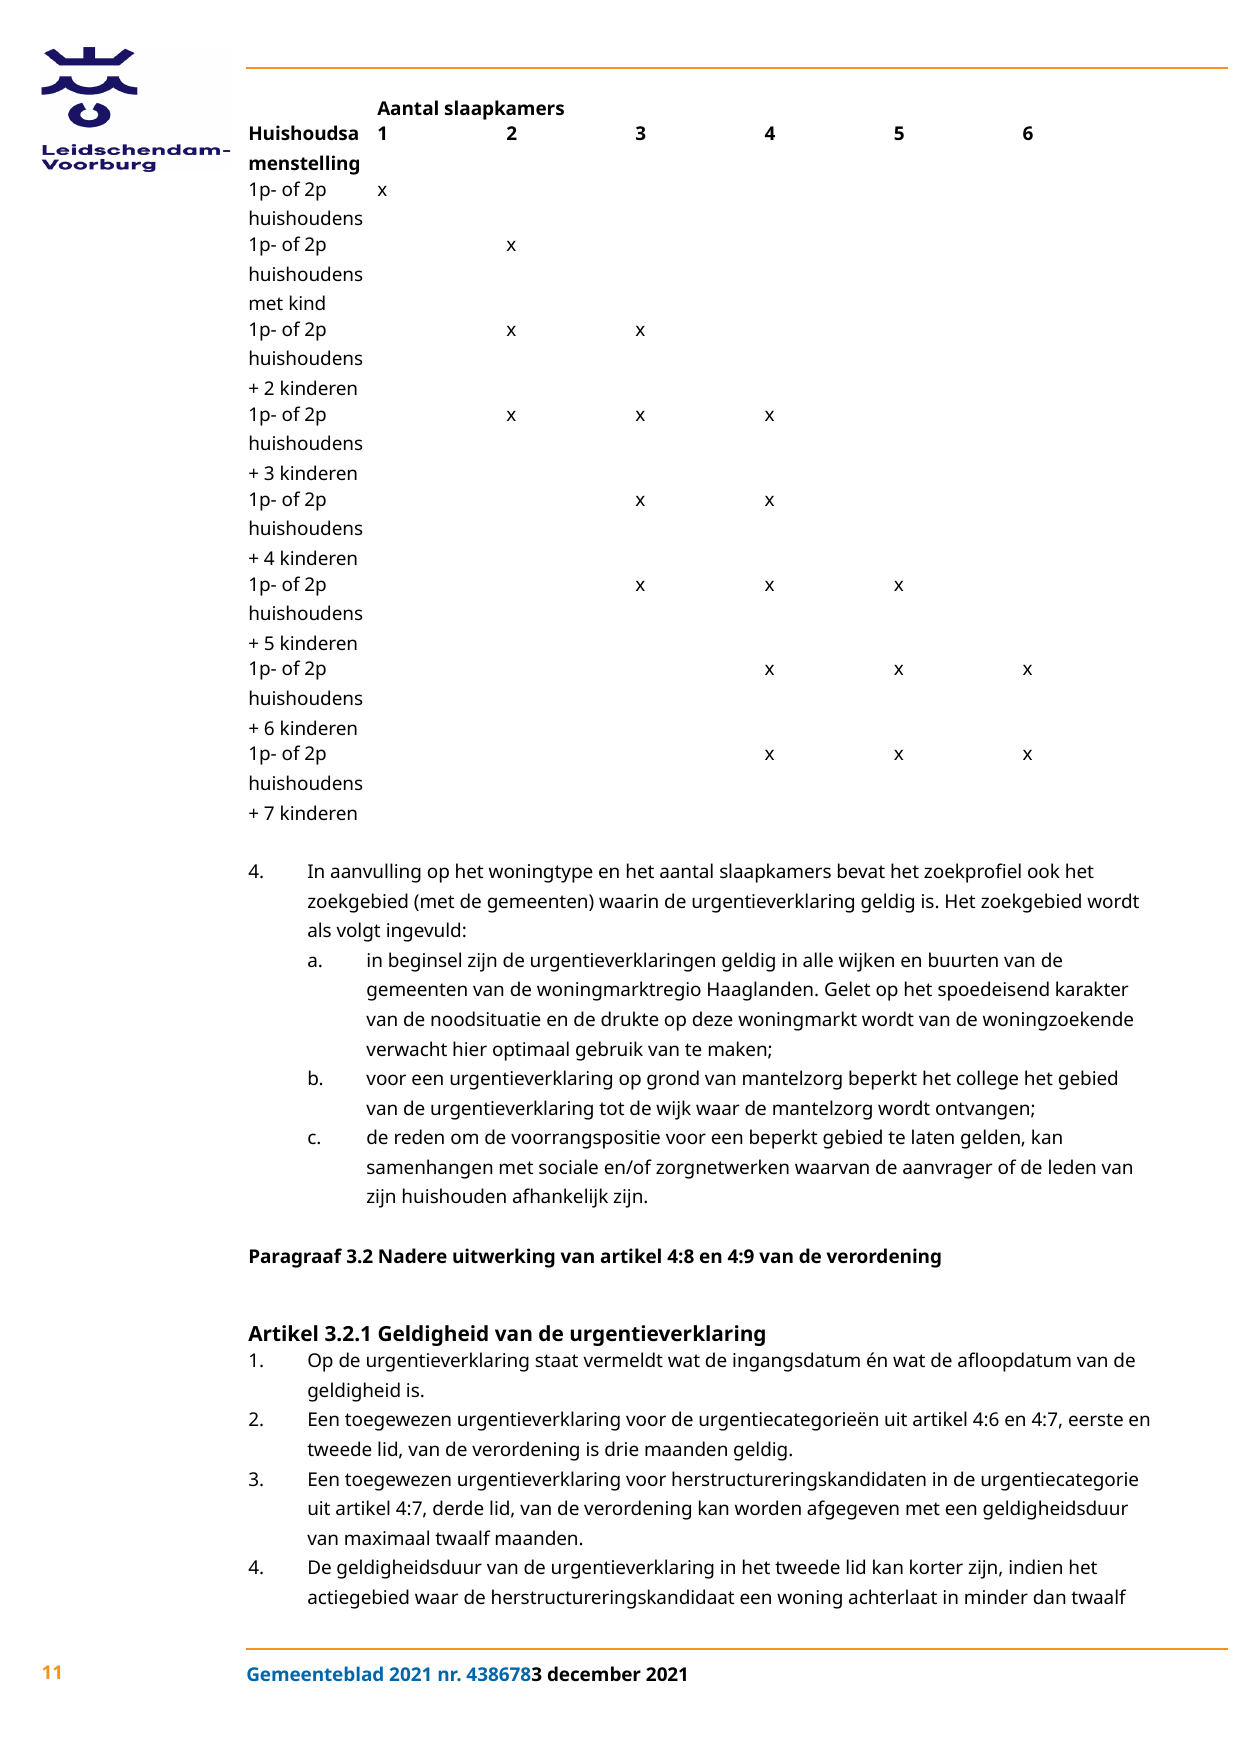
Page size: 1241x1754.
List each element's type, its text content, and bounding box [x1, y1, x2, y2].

table_cell [1023, 176, 1152, 231]
table_cell [635, 176, 764, 231]
table_cell x [764, 486, 893, 571]
list Een toegewezen urgentieverklaring voor de urgentiecategorieën uit artikel 4:6 en 4:7, eerste en tweede lid, van de verordening is drie maanden geldig. [248, 1407, 1152, 1462]
table_cell 2 [506, 121, 635, 176]
table_cell [894, 231, 1022, 316]
table_header [248, 95, 377, 121]
table_cell [506, 656, 635, 741]
table_cell x [1023, 741, 1152, 825]
table_cell 1p- of 2p huishoudens + 2 kinderen [248, 316, 377, 401]
table_cell 1p- of 2p huishoudens + 5 kinderen [248, 571, 377, 656]
table_cell 1 [377, 121, 506, 176]
text Paragraaf 3.2 Nadere uitwerking van artikel 4:8 en 4:9 van de verordening [248, 1243, 1152, 1268]
table_cell x [764, 656, 893, 741]
table_cell [1023, 571, 1152, 656]
table_cell 5 [894, 121, 1022, 176]
table_cell x [894, 741, 1022, 825]
table_cell x [506, 231, 635, 316]
table_cell 1p- of 2p huishoudens + 7 kinderen [248, 741, 377, 825]
table_cell [506, 741, 635, 825]
table_cell [635, 741, 764, 825]
table_header Aantal slaapkamers [377, 95, 1152, 121]
table_cell [377, 571, 506, 656]
table_cell x [894, 571, 1022, 656]
table_cell x [635, 486, 764, 571]
table_cell [377, 486, 506, 571]
table_cell 1p- of 2p huishoudens [248, 176, 377, 231]
table_cell x [764, 401, 893, 486]
table_cell [894, 486, 1022, 571]
list Een toegewezen urgentieverklaring voor herstructureringskandidaten in de urgentiecategorie uit artikel 4:7, derde lid, van de verordening kan worden afgegeven met een geldigheidsduur van maximaal twaalf maanden. [248, 1466, 1152, 1551]
table_cell [635, 656, 764, 741]
table_cell [764, 176, 893, 231]
table_cell 3 [635, 121, 764, 176]
table_cell [506, 176, 635, 231]
table_cell [894, 176, 1022, 231]
table_cell x [894, 656, 1022, 741]
table_cell [1023, 316, 1152, 401]
list de reden om de voorrangspositie voor een beperkt gebied te laten gelden, kan samenhangen met sociale en/of zorgnetwerken waarvan de aanvrager of de leden van zijn huishouden afhankelijk zijn. [307, 1124, 1152, 1209]
table_cell [1023, 231, 1152, 316]
table_cell [377, 316, 506, 401]
table_cell x [506, 316, 635, 401]
table_cell 1p- of 2p huishoudens + 6 kinderen [248, 656, 377, 741]
table_cell 1p- of 2p huishoudens met kind [248, 231, 377, 316]
list De geldigheidsduur van de urgentieverklaring in het tweede lid kan korter zijn, indien het actiegebied waar de herstructureringskandidaat een woning achterlaat in minder dan twaalf [248, 1554, 1152, 1610]
table_cell [506, 571, 635, 656]
table_cell x [1023, 656, 1152, 741]
table_cell [506, 486, 635, 571]
table_cell [894, 316, 1022, 401]
table_cell [377, 401, 506, 486]
table_cell x [635, 571, 764, 656]
table_cell [1023, 401, 1152, 486]
text Artikel 3.2.1 Geldigheid van de urgentieverklaring [248, 1319, 1152, 1347]
table_cell x [764, 571, 893, 656]
table_cell 6 [1023, 121, 1152, 176]
table_cell x [635, 316, 764, 401]
table_cell [377, 231, 506, 316]
table_cell [635, 231, 764, 316]
table_cell [377, 656, 506, 741]
list voor een urgentieverklaring op grond van mantelzorg beperkt het college het gebied van de urgentieverklaring tot de wijk waar de mantelzorg wordt ontvangen; [307, 1065, 1152, 1121]
table_cell [1023, 486, 1152, 571]
table_cell x [635, 401, 764, 486]
table_cell [764, 316, 893, 401]
table_cell [764, 231, 893, 316]
table_cell 1p- of 2p huishoudens + 4 kinderen [248, 486, 377, 571]
picture [41, 47, 231, 172]
table_cell x [377, 176, 506, 231]
table_cell x [506, 401, 635, 486]
table_cell [894, 401, 1022, 486]
list in beginsel zijn de urgentieverklaringen geldig in alle wijken en buurten van de gemeenten van de woningmarktregio Haaglanden. Gelet op het spoedeisend karakter van de noodsituatie en de drukte op deze woningmarkt wordt van de woningzoekende verwacht hier optimaal gebruik van te maken; [307, 947, 1152, 1061]
table_cell [377, 741, 506, 825]
list Op de urgentieverklaring staat vermeldt wat de ingangsdatum én wat de afloopdatum van de geldigheid is. [248, 1347, 1152, 1403]
table_cell Huishoudsamenstelling [248, 121, 377, 176]
table_cell 4 [764, 121, 893, 176]
list In aanvulling op het woningtype en het aantal slaapkamers bevat het zoekprofiel ook het zoekgebied (met de gemeenten) waarin de urgentieverklaring geldig is. Het zoekgebied wordt als volgt ingevuld: [248, 858, 1152, 943]
table_cell x [764, 741, 893, 825]
table_cell 1p- of 2p huishoudens + 3 kinderen [248, 401, 377, 486]
